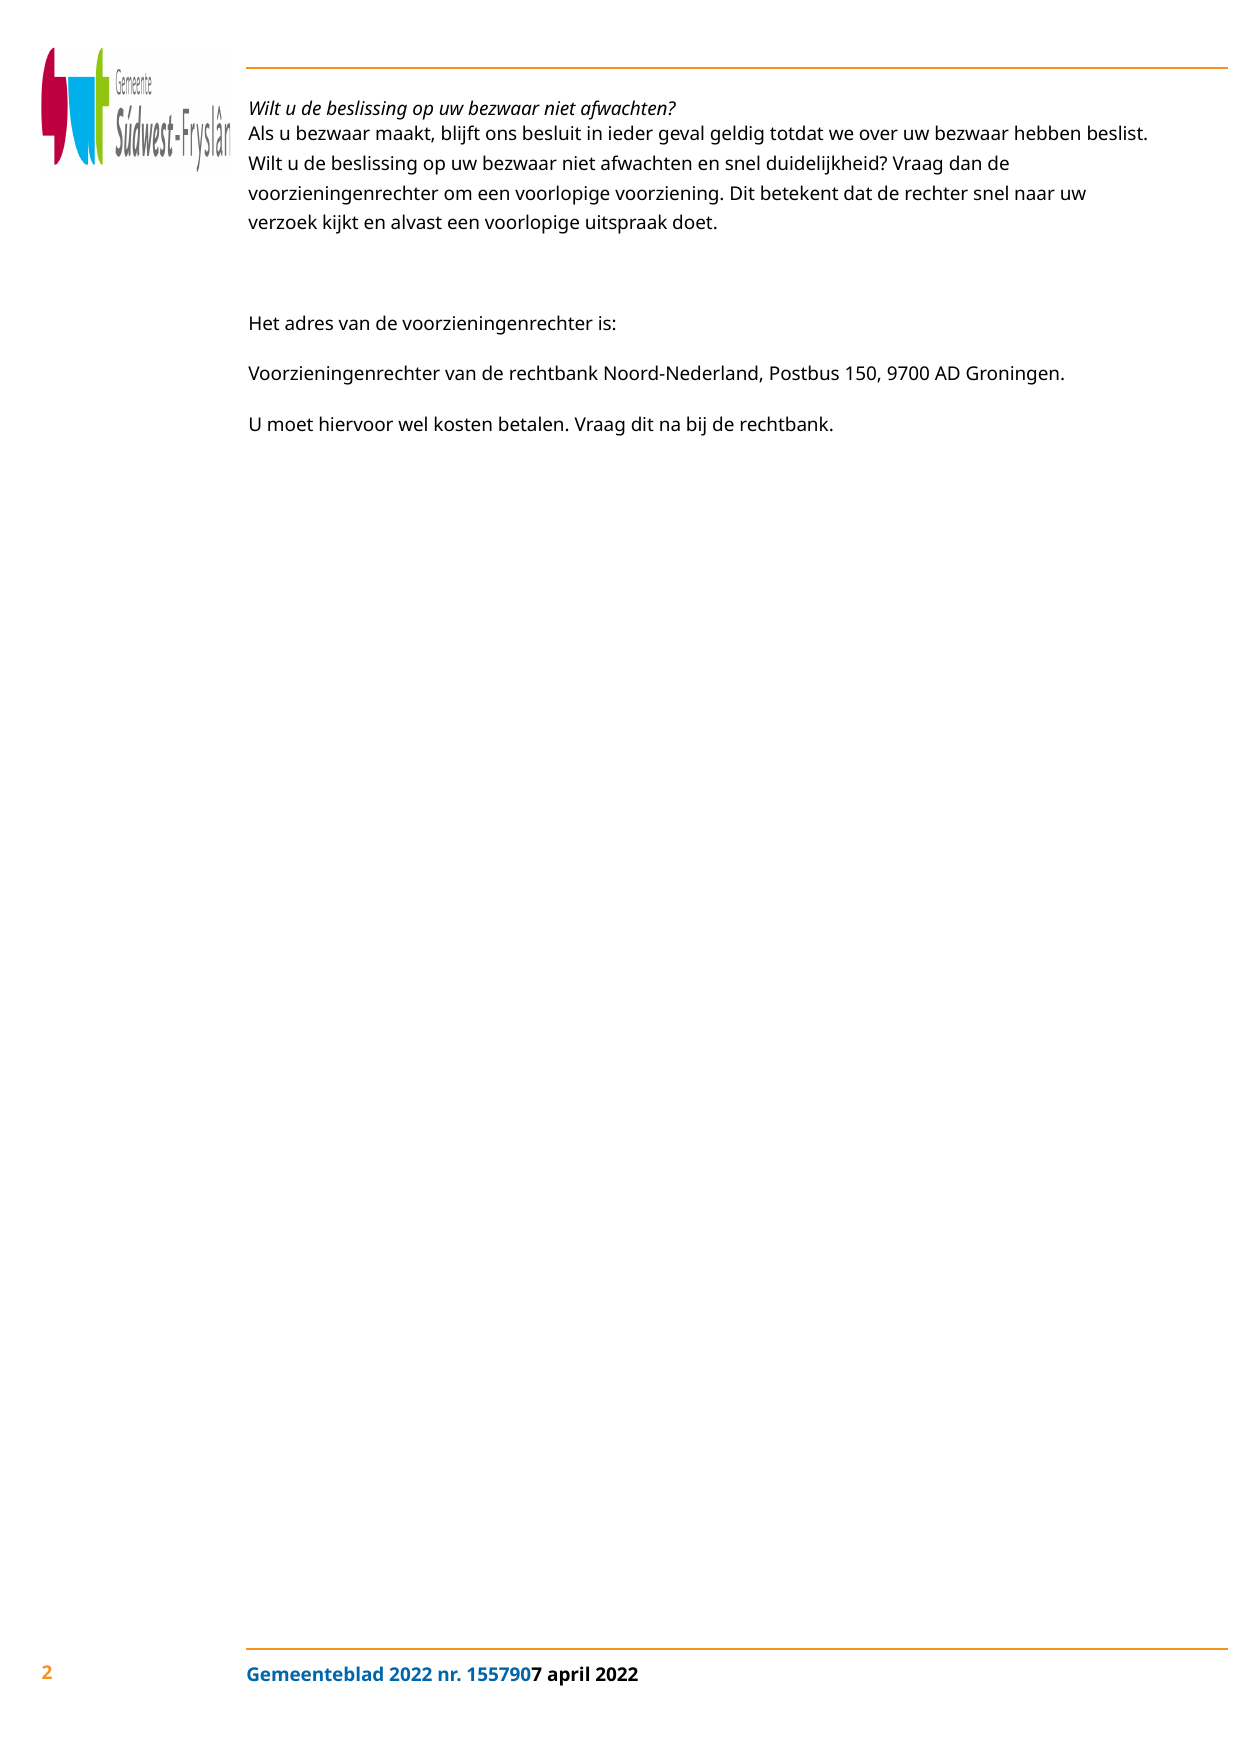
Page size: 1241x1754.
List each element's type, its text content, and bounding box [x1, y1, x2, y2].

text Als u bezwaar maakt, blijft ons besluit in ieder geval geldig totdat we over uw bezwaar hebben beslist. Wilt u de beslissing op uw bezwaar niet afwachten en snel duidelijkheid? Vraag dan de voorzieningenrechter om een voorlopige voorziening. Dit betekent dat de rechter snel naar uw verzoek kijkt en alvast een voorlopige uitspraak doet. [248, 121, 1152, 235]
text Het adres van de voorzieningenrechter is: [248, 310, 1152, 336]
text Wilt u de beslissing op uw bezwaar niet afwachten? [248, 95, 1152, 121]
text Voorzieningenrechter van de rechtbank Noord-Nederland, Postbus 150, 9700 AD Groningen. [248, 361, 1152, 386]
picture [41, 47, 231, 172]
text U moet hiervoor wel kosten betalen. Vraag dit na bij de rechtbank. [248, 411, 1152, 437]
